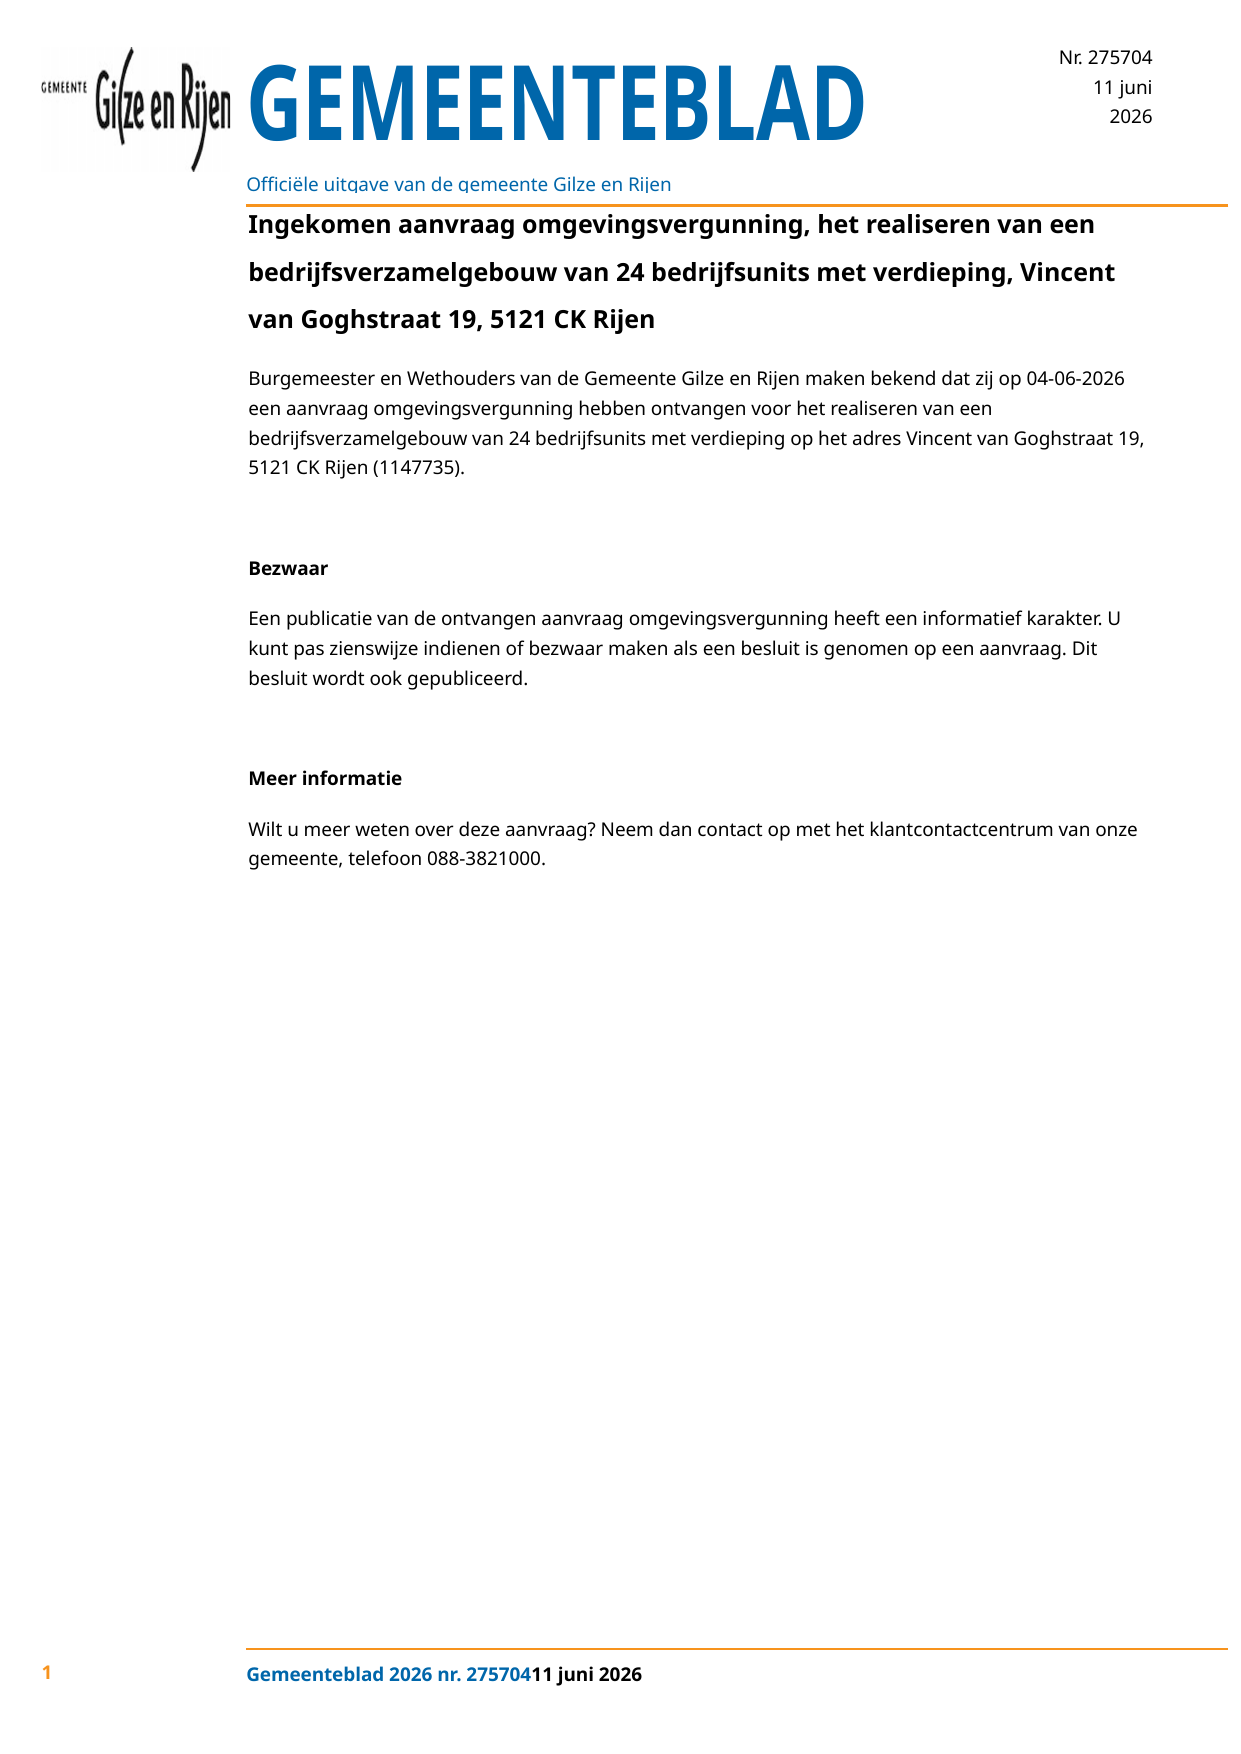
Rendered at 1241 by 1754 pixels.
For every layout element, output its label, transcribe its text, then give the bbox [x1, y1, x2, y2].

text Wilt u meer weten over deze aanvraag? Neem dan contact op met het klantcontactcentrum van onze gemeente, telefoon 088-3821000. [248, 816, 1152, 871]
picture [41, 47, 231, 172]
text Ingekomen aanvraag omgevingsvergunning, het realiseren van een bedrijfsverzamelgebouw van 24 bedrijfsunits met verdieping, Vincent van Goghstraat 19, 5121 CK Rijen [248, 207, 1152, 336]
text Meer informatie [248, 766, 1152, 791]
text Een publicatie van de ontvangen aanvraag omgevingsvergunning heeft een informatief karakter. U kunt pas zienswijze indienen of bezwaar maken als een besluit is genomen op een aanvraag. Dit besluit wordt ook gepubliceerd. [248, 606, 1152, 690]
text Burgemeester en Wethouders van de Gemeente Gilze en Rijen maken bekend dat zij op 04-06-2026 een aanvraag omgevingsvergunning hebben ontvangen voor het realiseren van een bedrijfsverzamelgebouw van 24 bedrijfsunits met verdieping op het adres Vincent van Goghstraat 19, 5121 CK Rijen (1147735). [248, 366, 1152, 480]
text Bezwaar [248, 555, 1152, 581]
